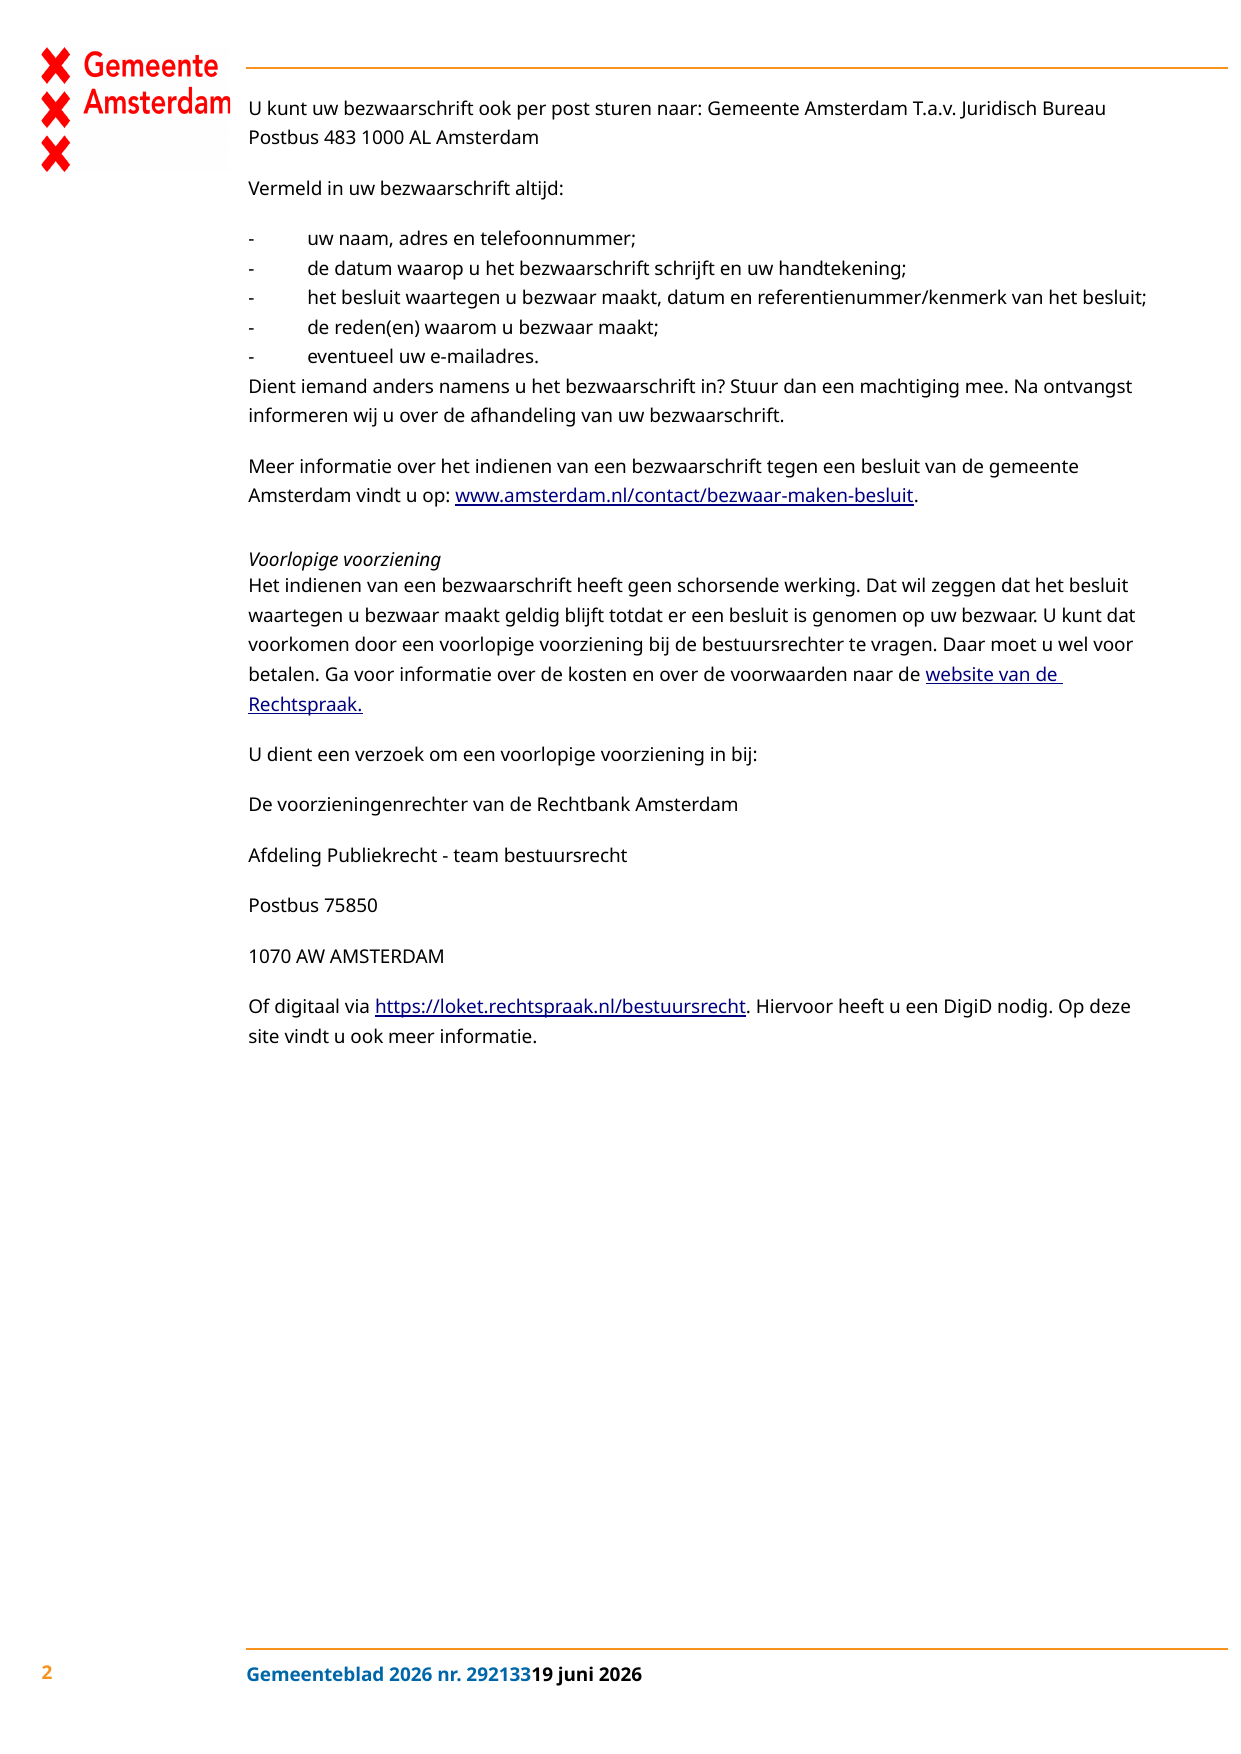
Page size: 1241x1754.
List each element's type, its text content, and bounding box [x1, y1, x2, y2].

text Of digitaal via https://loket.rechtspraak.nl/bestuursrecht. Hiervoor heeft u een DigiD nodig. Op deze site vindt u ook meer informatie. [248, 993, 1152, 1048]
list eventueel uw e-mailadres. [248, 343, 1152, 369]
list de datum waarop u het bezwaarschrift schrijft en uw handtekening; [248, 255, 1152, 281]
text Meer informatie over het indienen van een bezwaarschrift tegen een besluit van de gemeente Amsterdam vindt u op: www.amsterdam.nl/contact/bezwaar-maken-besluit. [248, 453, 1152, 508]
text De voorzieningenrechter van de Rechtbank Amsterdam [248, 792, 1152, 817]
list het besluit waartegen u bezwaar maakt, datum en referentienummer/kenmerk van het besluit; [248, 284, 1152, 310]
text Voorlopige voorziening [248, 547, 1152, 572]
picture [41, 47, 231, 172]
text U dient een verzoek om een voorlopige voorziening in bij: [248, 741, 1152, 767]
text Postbus 75850 [248, 892, 1152, 918]
text Vermeld in uw bezwaarschrift altijd: [248, 175, 1152, 201]
list uw naam, adres en telefoonnummer; [248, 225, 1152, 251]
text 1070 AW AMSTERDAM [248, 943, 1152, 968]
text Het indienen van een bezwaarschrift heeft geen schorsende werking. Dat wil zeggen dat het besluit waartegen u bezwaar maakt geldig blijft totdat er een besluit is genomen op uw bezwaar. U kunt dat voorkomen door een voorlopige voorziening bij de bestuursrechter te vragen. Daar moet u wel voor betalen. Ga voor informatie over de kosten en over de voorwaarden naar de website van de Rechtspraak. [248, 572, 1152, 716]
text Afdeling Publiekrecht - team bestuursrecht [248, 842, 1152, 868]
text Dient iemand anders namens u het bezwaarschrift in? Stuur dan een machtiging mee. Na ontvangst informeren wij u over de afhandeling van uw bezwaarschrift. [248, 373, 1152, 428]
list de reden(en) waarom u bezwaar maakt; [248, 314, 1152, 340]
text U kunt uw bezwaarschrift ook per post sturen naar: Gemeente Amsterdam T.a.v. Juridisch Bureau Postbus 483 1000 AL Amsterdam [248, 95, 1152, 150]
